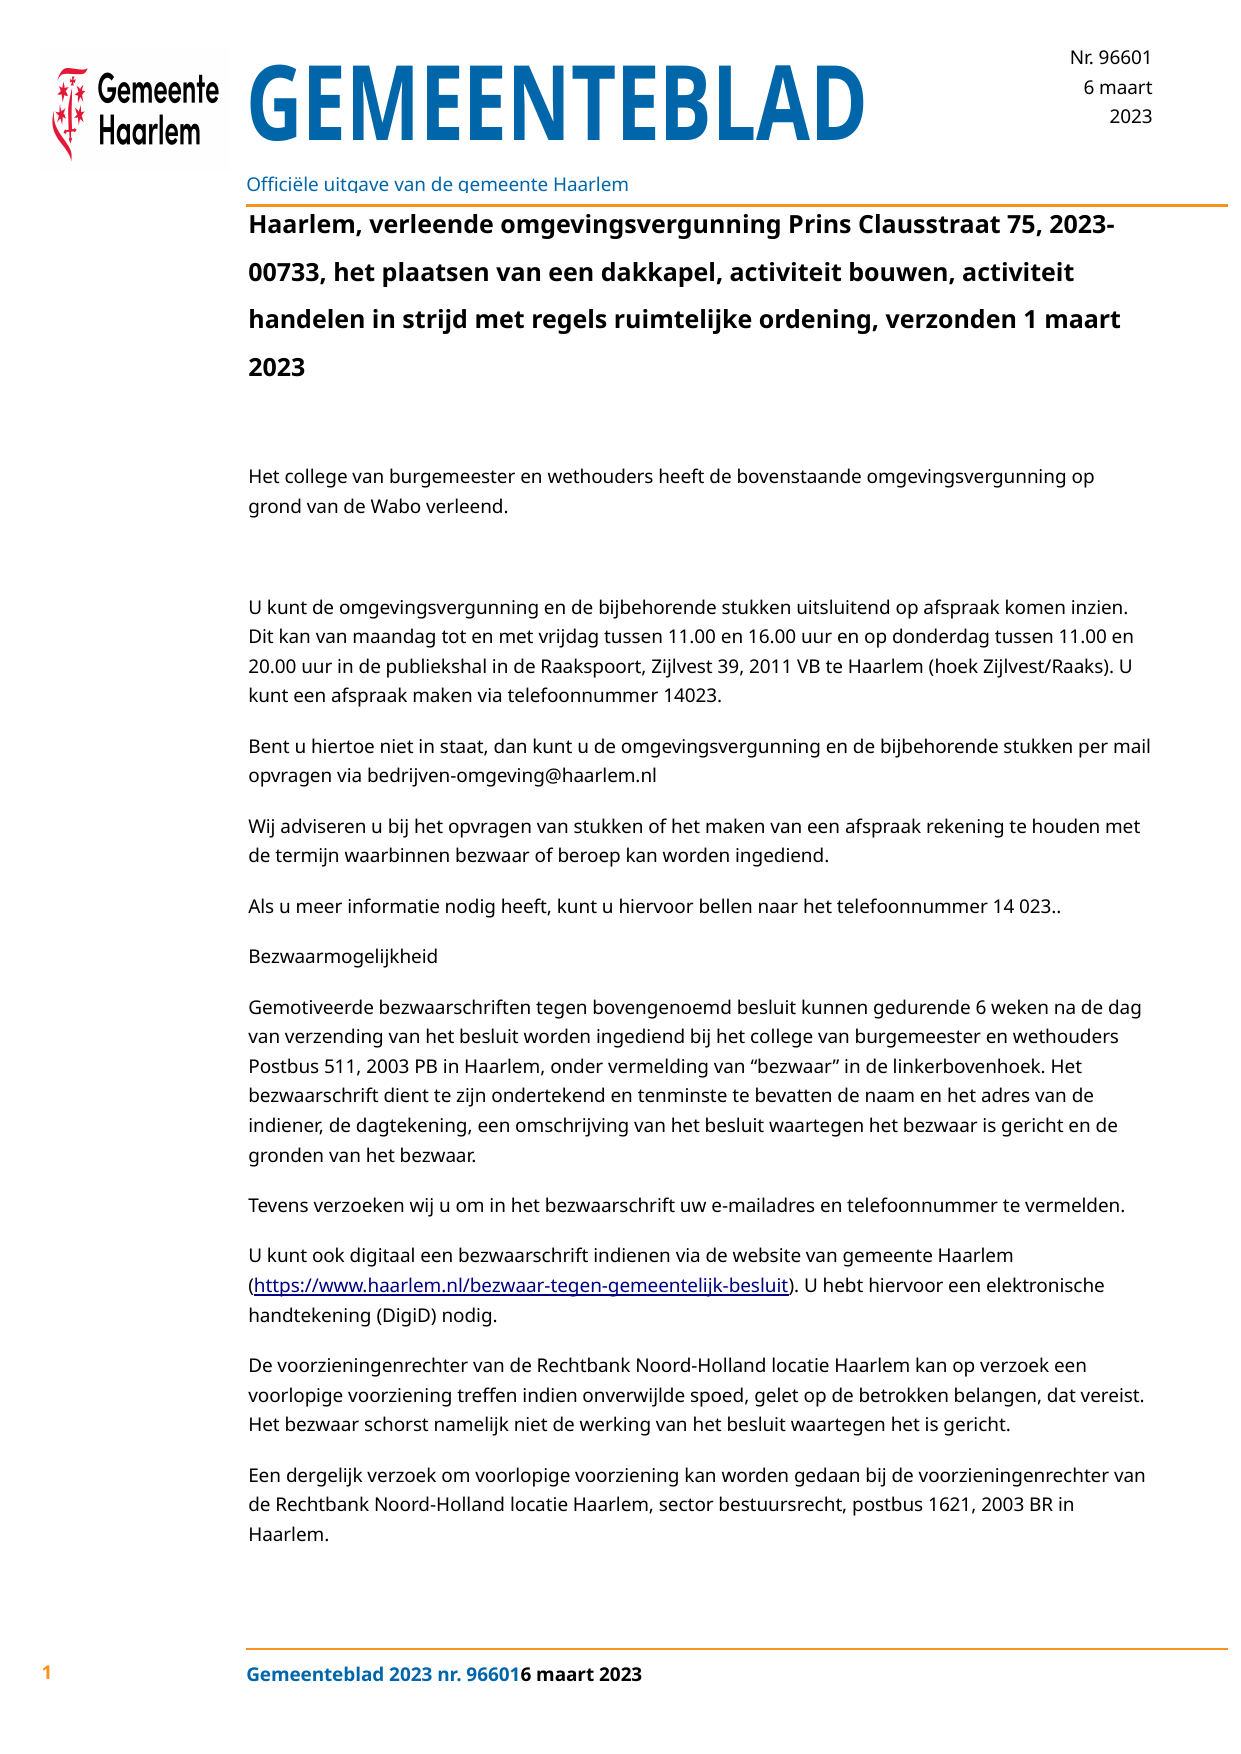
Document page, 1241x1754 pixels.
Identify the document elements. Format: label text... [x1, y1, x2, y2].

text Wij adviseren u bij het opvragen van stukken of het maken van een afspraak rekening te houden met de termijn waarbinnen bezwaar of beroep kan worden ingediend. [248, 813, 1152, 868]
text Haarlem, verleende omgevingsvergunning Prins Clausstraat 75, 2023-00733, het plaatsen van een dakkapel, activiteit bouwen, activiteit handelen in strijd met regels ruimtelijke ordening, verzonden 1 maart 2023 [248, 207, 1152, 384]
text De voorzieningenrechter van de Rechtbank Noord-Holland locatie Haarlem kan op verzoek een voorlopige voorziening treffen indien onverwijlde spoed, gelet op de betrokken belangen, dat vereist. Het bezwaar schorst namelijk niet de werking van het besluit waartegen het is gericht. [248, 1352, 1152, 1437]
text Als u meer informatie nodig heeft, kunt u hiervoor bellen naar het telefoonnummer 14 023.. [248, 893, 1152, 919]
picture [41, 47, 231, 172]
text Het college van burgemeester en wethouders heeft de bovenstaande omgevingsvergunning op grond van de Wabo verleend. [248, 463, 1152, 519]
text Bent u hiertoe niet in staat, dan kunt u de omgevingsvergunning en de bijbehorende stukken per mail opvragen via bedrijven-omgeving@haarlem.nl [248, 733, 1152, 788]
text U kunt de omgevingsvergunning en de bijbehorende stukken uitsluitend op afspraak komen inzien. Dit kan van maandag tot en met vrijdag tussen 11.00 en 16.00 uur en op donderdag tussen 11.00 en 20.00 uur in de publiekshal in de Raakspoort, Zijlvest 39, 2011 VB te Haarlem (hoek Zijlvest/Raaks). U kunt een afspraak maken via telefoonnummer 14023. [248, 594, 1152, 708]
text Een dergelijk verzoek om voorlopige voorziening kan worden gedaan bij de voorzieningenrechter van de Rechtbank Noord-Holland locatie Haarlem, sector bestuursrecht, postbus 1621, 2003 BR in Haarlem. [248, 1462, 1152, 1547]
text Gemotiveerde bezwaarschriften tegen bovengenoemd besluit kunnen gedurende 6 weken na de dag van verzending van het besluit worden ingediend bij het college van burgemeester en wethouders Postbus 511, 2003 PB in Haarlem, onder vermelding van “bezwaar” in de linkerbovenhoek. Het bezwaarschrift dient te zijn ondertekend en tenminste te bevatten de naam en het adres van de indiener, de dagtekening, een omschrijving van het besluit waartegen het bezwaar is gericht en de gronden van het bezwaar. [248, 994, 1152, 1168]
text Bezwaarmogelijkheid [248, 943, 1152, 969]
text U kunt ook digitaal een bezwaarschrift indienen via de website van gemeente Haarlem (https://www.haarlem.nl/bezwaar-tegen-gemeentelijk-besluit). U hebt hiervoor een elektronische handtekening (DigiD) nodig. [248, 1243, 1152, 1328]
text Tevens verzoeken wij u om in het bezwaarschrift uw e-mailadres en telefoonnummer te vermelden. [248, 1192, 1152, 1218]
